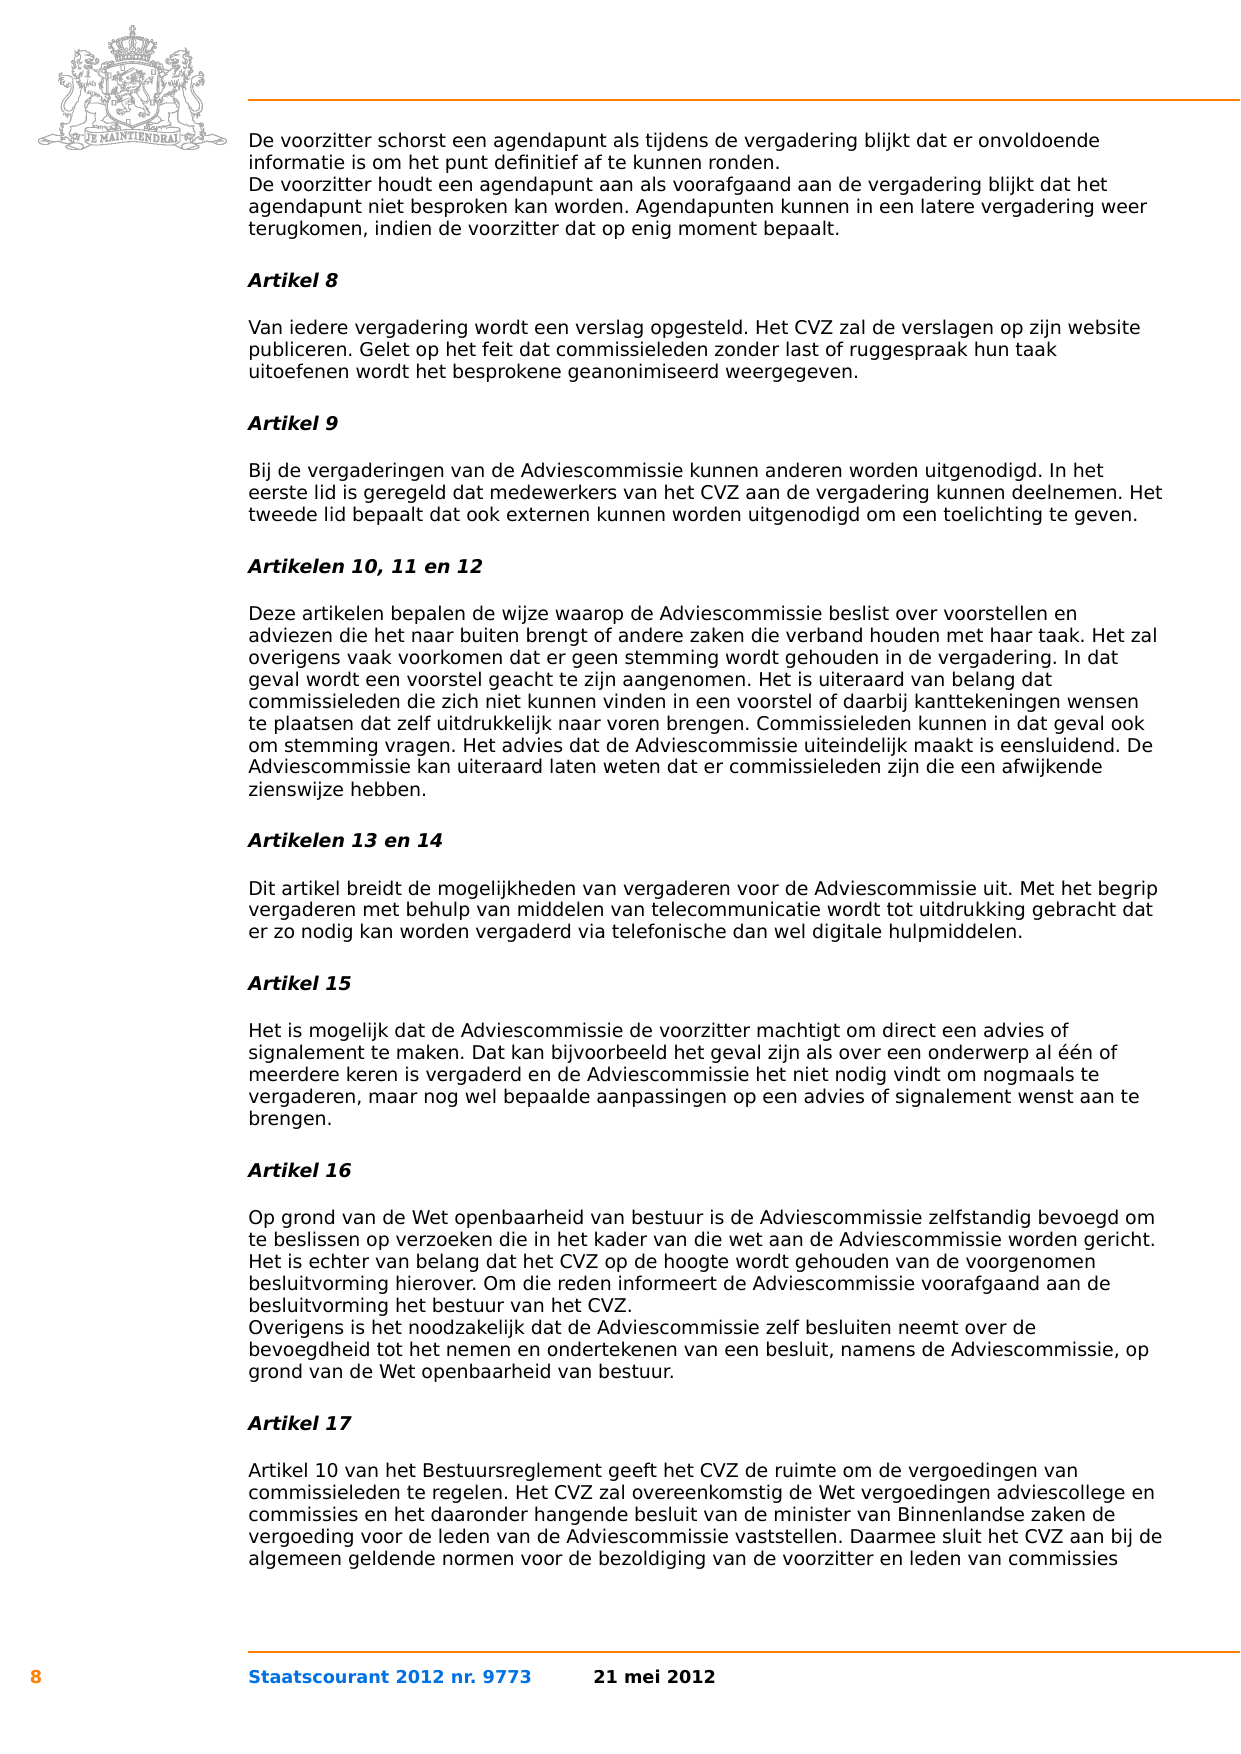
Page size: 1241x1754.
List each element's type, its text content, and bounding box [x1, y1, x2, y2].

text Artikel 10 van het Bestuursreglement geeft het CVZ de ruimte om de vergoedingen van commissieleden te regelen. Het CVZ zal overeenkomstig de Wet vergoedingen adviescollege en commissies en het daaronder hangende besluit van de minister van Binnenlandse zaken de vergoeding voor de leden van de Adviescommissie vaststellen. Daarmee sluit het CVZ aan bij de algemeen geldende normen voor de bezoldiging van de voorzitter en leden van commissies [248, 1460, 1163, 1570]
picture [38, 25, 227, 150]
text De voorzitter schorst een agendapunt als tijdens de vergadering blijkt dat er onvoldoende informatie is om het punt definitief af te kunnen ronden. [248, 130, 1163, 174]
text Dit artikel breidt de mogelijkheden van vergaderen voor de Adviescommissie uit. Met het begrip vergaderen met behulp van middelen van telecommunicatie wordt tot uitdrukking gebracht dat er zo nodig kan worden vergaderd via telefonische dan wel digitale hulpmiddelen. [248, 877, 1163, 943]
text Het is mogelijk dat de Adviescommissie de voorzitter machtigt om direct een advies of signalement te maken. Dat kan bijvoorbeeld het geval zijn als over een onderwerp al één of meerdere keren is vergaderd en de Adviescommissie het niet nodig vindt om nogmaals te vergaderen, maar nog wel bepaalde aanpassingen op een advies of signalement wenst aan te brengen. [248, 1020, 1163, 1130]
text Overigens is het noodzakelijk dat de Adviescommissie zelf besluiten neemt over de bevoegdheid tot het nemen en ondertekenen van een besluit, namens de Adviescommissie, op grond van de Wet openbaarheid van bestuur. [248, 1317, 1163, 1383]
text Op grond van de Wet openbaarheid van bestuur is de Adviescommissie zelfstandig bevoegd om te beslissen op verzoeken die in het kader van die wet aan de Adviescommissie worden gericht. Het is echter van belang dat het CVZ op de hoogte wordt gehouden van de voorgenomen besluitvorming hierover. Om die reden informeert de Adviescommissie voorafgaand aan de besluitvorming het bestuur van het CVZ. [248, 1207, 1163, 1317]
subtitle Artikelen 13 en 14 [248, 830, 1163, 852]
text Deze artikelen bepalen de wijze waarop de Adviescommissie beslist over voorstellen en adviezen die het naar buiten brengt of andere zaken die verband houden met haar taak. Het zal overigens vaak voorkomen dat er geen stemming wordt gehouden in de vergadering. In dat geval wordt een voorstel geacht te zijn aangenomen. Het is uiteraard van belang dat commissieleden die zich niet kunnen vinden in een voorstel of daarbij kanttekeningen wensen te plaatsen dat zelf uitdrukkelijk naar voren brengen. Commissieleden kunnen in dat geval ook om stemming vragen. Het advies dat de Adviescommissie uiteindelijk maakt is eensluidend. De Adviescommissie kan uiteraard laten weten dat er commissieleden zijn die een afwijkende zienswijze hebben. [248, 603, 1163, 800]
subtitle Artikel 16 [248, 1160, 1163, 1182]
text Bij de vergaderingen van de Adviescommissie kunnen anderen worden uitgenodigd. In het eerste lid is geregeld dat medewerkers van het CVZ aan de vergadering kunnen deelnemen. Het tweede lid bepaalt dat ook externen kunnen worden uitgenodigd om een toelichting te geven. [248, 460, 1163, 526]
subtitle Artikel 17 [248, 1413, 1163, 1435]
subtitle Artikel 15 [248, 973, 1163, 995]
text De voorzitter houdt een agendapunt aan als voorafgaand aan de vergadering blijkt dat het agendapunt niet besproken kan worden. Agendapunten kunnen in een latere vergadering weer terugkomen, indien de voorzitter dat op enig moment bepaalt. [248, 174, 1163, 240]
subtitle Artikel 9 [248, 413, 1163, 435]
subtitle Artikelen 10, 11 en 12 [248, 556, 1163, 578]
text Van iedere vergadering wordt een verslag opgesteld. Het CVZ zal de verslagen op zijn website publiceren. Gelet op het feit dat commissieleden zonder last of ruggespraak hun taak uitoefenen wordt het besprokene geanonimiseerd weergegeven. [248, 317, 1163, 383]
subtitle Artikel 8 [248, 270, 1163, 292]
